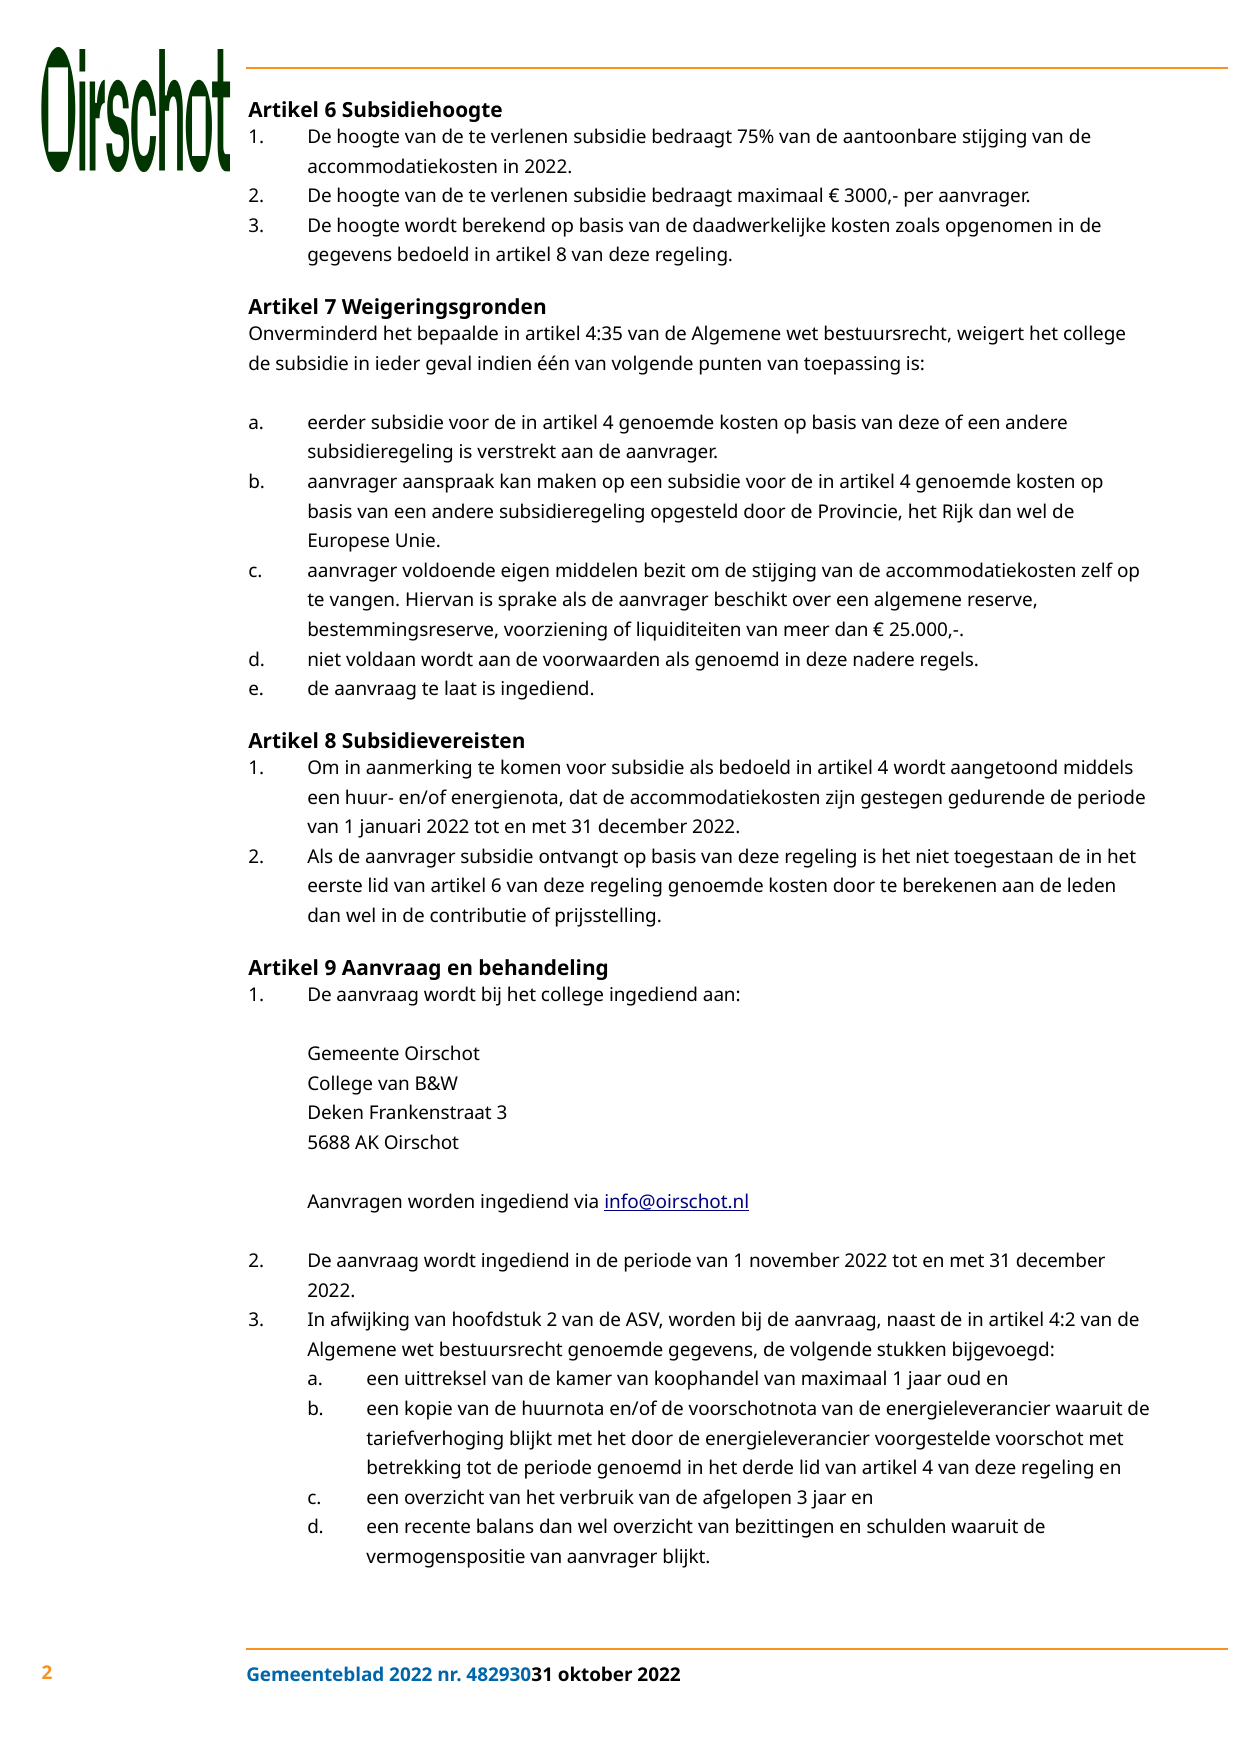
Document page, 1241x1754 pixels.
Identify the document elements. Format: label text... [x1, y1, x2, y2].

text Artikel 6 Subsidiehoogte [248, 95, 1152, 123]
text Artikel 7 Weigeringsgronden [248, 292, 1152, 320]
picture [41, 47, 231, 172]
list een recente balans dan wel overzicht van bezittingen en schulden waaruit de vermogenspositie van aanvrager blijkt. [307, 1513, 1152, 1569]
list niet voldaan wordt aan de voorwaarden als genoemd in deze nadere regels. [248, 646, 1152, 672]
list In afwijking van hoofdstuk 2 van de ASV, worden bij de aanvraag, naast de in artikel 4:2 van de Algemene wet bestuursrecht genoemde gegevens, de volgende stukken bijgevoegd: [248, 1306, 1152, 1362]
list De hoogte van de te verlenen subsidie bedraagt maximaal € 3000,- per aanvrager. [248, 182, 1152, 208]
list College van B&W [248, 1070, 1152, 1096]
list De hoogte wordt berekend op basis van de daadwerkelijke kosten zoals opgenomen in de gegevens bedoeld in artikel 8 van deze regeling. [248, 212, 1152, 267]
list De hoogte van de te verlenen subsidie bedraagt 75% van de aantoonbare stijging van de accommodatiekosten in 2022. [248, 123, 1152, 178]
list Gemeente Oirschot [248, 1040, 1152, 1066]
list De aanvraag wordt bij het college ingediend aan: [248, 981, 1152, 1007]
list De aanvraag wordt ingediend in de periode van 1 november 2022 tot en met 31 december 2022. [248, 1247, 1152, 1303]
list de aanvraag te laat is ingediend. [248, 675, 1152, 701]
list Aanvragen worden ingediend via info@oirschot.nl [248, 1188, 1152, 1214]
list een kopie van de huurnota en/of de voorschotnota van de energieleverancier waaruit de tariefverhoging blijkt met het door de energieleverancier voorgestelde voorschot met betrekking tot de periode genoemd in het derde lid van artikel 4 van deze regeling en [307, 1395, 1152, 1480]
text Artikel 8 Subsidievereisten [248, 726, 1152, 754]
list Deken Frankenstraat 3 [248, 1099, 1152, 1125]
list Om in aanmerking te komen voor subsidie als bedoeld in artikel 4 wordt aangetoond middels een huur- en/of energienota, dat de accommodatiekosten zijn gestegen gedurende de periode van 1 januari 2022 tot en met 31 december 2022. [248, 754, 1152, 839]
list aanvrager voldoende eigen middelen bezit om de stijging van de accommodatiekosten zelf op te vangen. Hiervan is sprake als de aanvrager beschikt over een algemene reserve, bestemmingsreserve, voorziening of liquiditeiten van meer dan € 25.000,-. [248, 557, 1152, 642]
list eerder subsidie voor de in artikel 4 genoemde kosten op basis van deze of een andere subsidieregeling is verstrekt aan de aanvrager. [248, 409, 1152, 464]
list aanvrager aanspraak kan maken op een subsidie voor de in artikel 4 genoemde kosten op basis van een andere subsidieregeling opgesteld door de Provincie, het Rijk dan wel de Europese Unie. [248, 468, 1152, 553]
list een uittreksel van de kamer van koophandel van maximaal 1 jaar oud en [307, 1366, 1152, 1391]
list 5688 AK Oirschot [248, 1129, 1152, 1155]
list een overzicht van het verbruik van de afgelopen 3 jaar en [307, 1484, 1152, 1510]
text Onverminderd het bepaalde in artikel 4:35 van de Algemene wet bestuursrecht, weigert het college de subsidie in ieder geval indien één van volgende punten van toepassing is: [248, 320, 1152, 376]
list Als de aanvrager subsidie ontvangt op basis van deze regeling is het niet toegestaan de in het eerste lid van artikel 6 van deze regeling genoemde kosten door te berekenen aan de leden dan wel in de contributie of prijsstelling. [248, 843, 1152, 928]
text Artikel 9 Aanvraag en behandeling [248, 953, 1152, 981]
